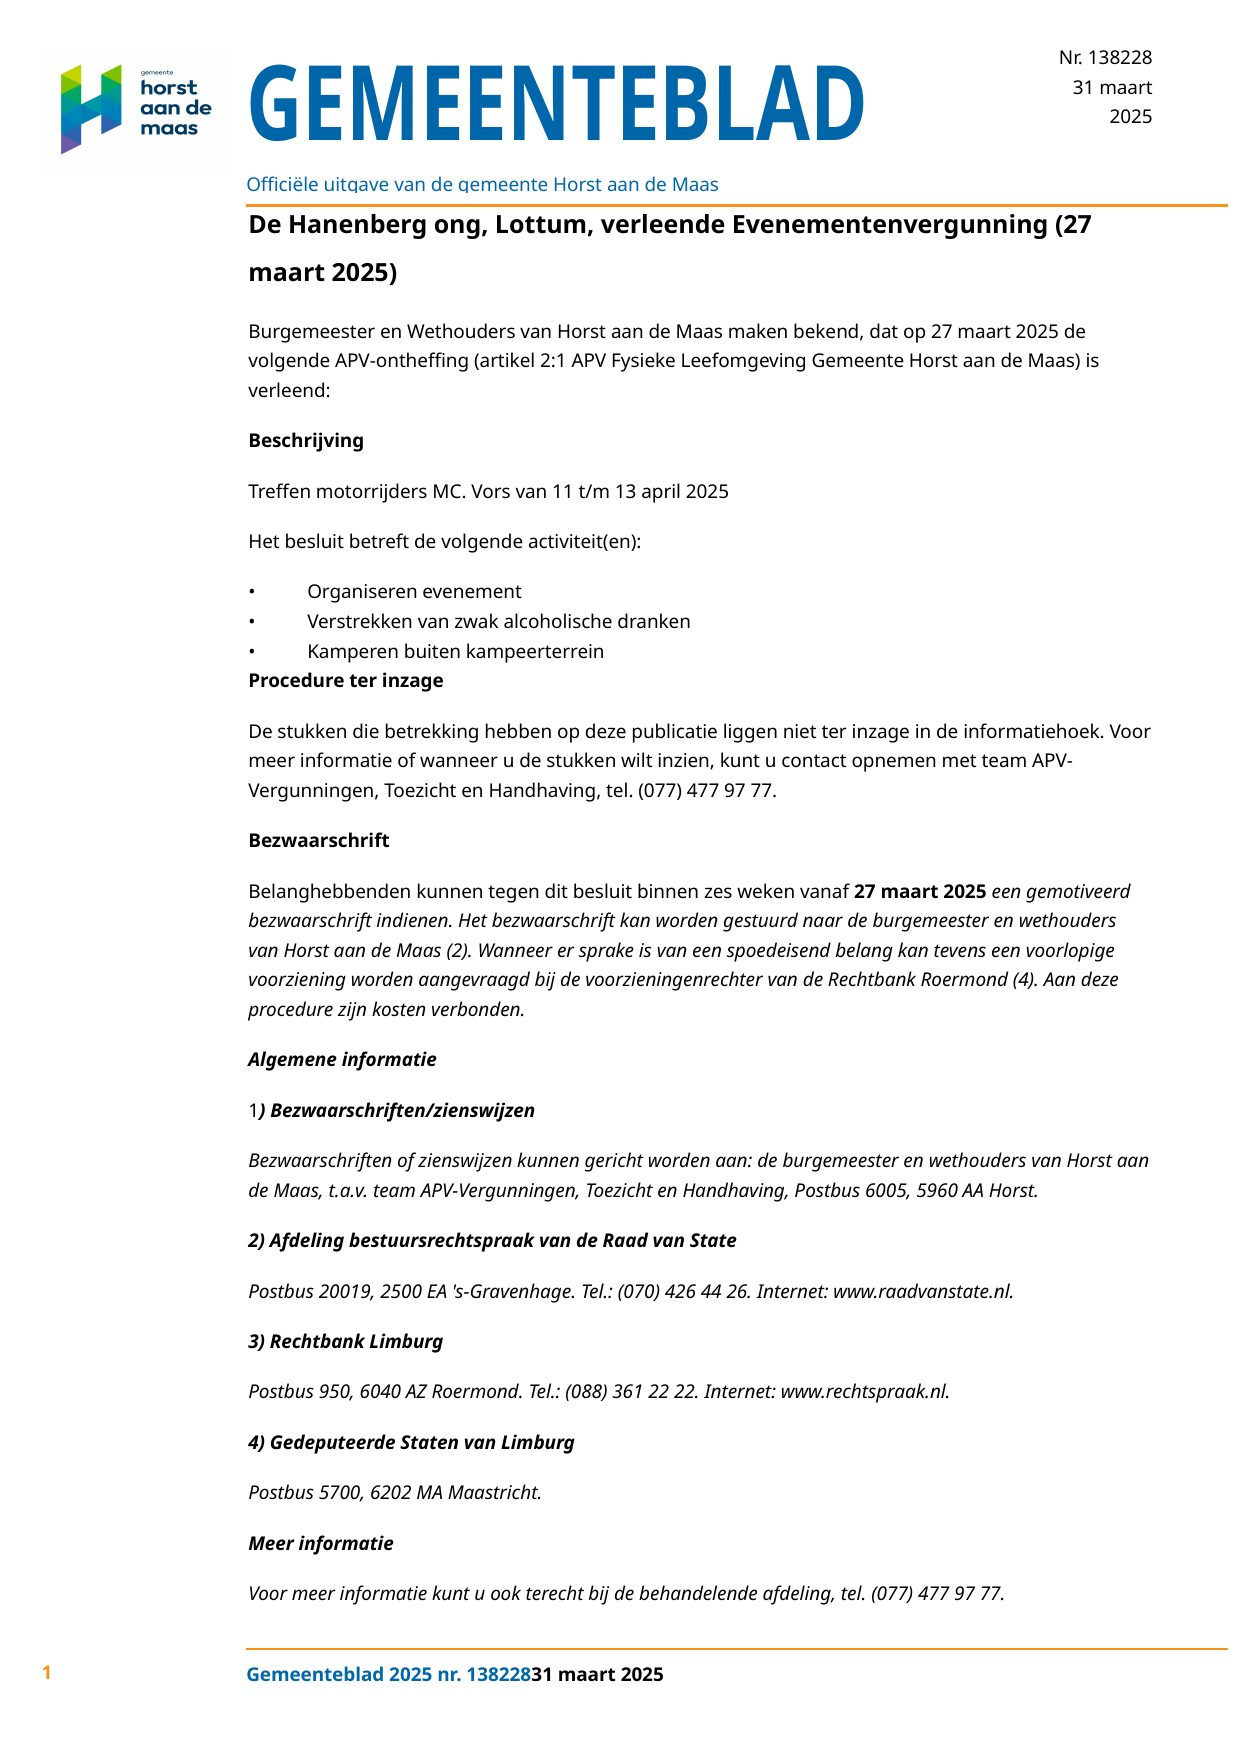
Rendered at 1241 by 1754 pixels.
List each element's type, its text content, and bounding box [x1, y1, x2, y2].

text Treffen motorrijders MC. Vors van 11 t/m 13 april 2025 [248, 478, 1152, 504]
text Voor meer informatie kunt u ook terecht bij de behandelende afdeling, tel. (077) 477 97 77. [248, 1580, 1152, 1606]
text 3) Rechtbank Limburg [248, 1328, 1152, 1354]
text Bezwaarschriften of zienswijzen kunnen gericht worden aan: de burgemeester en wethouders van Horst aan de Maas, t.a.v. team APV-Vergunningen, Toezicht en Handhaving, Postbus 6005, 5960 AA Horst. [248, 1147, 1152, 1203]
text De Hanenberg ong, Lottum, verleende Evenementenvergunning (27 maart 2025) [248, 207, 1152, 288]
list Organiseren evenement [248, 579, 1152, 604]
text De stukken die betrekking hebben op deze publicatie liggen niet ter inzage in de informatiehoek. Voor meer informatie of wanneer u de stukken wilt inzien, kunt u contact opnemen met team APV-Vergunningen, Toezicht en Handhaving, tel. (077) 477 97 77. [248, 718, 1152, 803]
text Postbus 950, 6040 AZ Roermond. Tel.: (088) 361 22 22. Internet: www.rechtspraak.nl. [248, 1379, 1152, 1404]
text Postbus 5700, 6202 MA Maastricht. [248, 1479, 1152, 1505]
list Kamperen buiten kampeerterrein [248, 638, 1152, 664]
text 4) Gedeputeerde Staten van Limburg [248, 1429, 1152, 1455]
text Bezwaarschrift [248, 827, 1152, 853]
text 1) Bezwaarschriften/zienswijzen [248, 1097, 1152, 1123]
text Beschrijving [248, 427, 1152, 453]
picture [41, 47, 231, 172]
text Algemene informatie [248, 1047, 1152, 1072]
text Het besluit betreft de volgende activiteit(en): [248, 528, 1152, 554]
text Meer informatie [248, 1530, 1152, 1556]
text Procedure ter inzage [248, 667, 1152, 693]
text 2) Afdeling bestuursrechtspraak van de Raad van State [248, 1227, 1152, 1253]
text Belanghebbenden kunnen tegen dit besluit binnen zes weken vanaf 27 maart 2025 een gemotiveerd bezwaarschrift indienen. Het bezwaarschrift kan worden gestuurd naar de burgemeester en wethouders van Horst aan de Maas (2). Wanneer er sprake is van een spoedeisend belang kan tevens een voorlopige voorziening worden aangevraagd bij de voorzieningenrechter van de Rechtbank Roermond (4). Aan deze procedure zijn kosten verbonden. [248, 878, 1152, 1022]
list Verstrekken van zwak alcoholische dranken [248, 608, 1152, 634]
text Burgemeester en Wethouders van Horst aan de Maas maken bekend, dat op 27 maart 2025 de volgende APV-ontheffing (artikel 2:1 APV Fysieke Leefomgeving Gemeente Horst aan de Maas) is verleend: [248, 318, 1152, 403]
text Postbus 20019, 2500 EA 's-Gravenhage. Tel.: (070) 426 44 26. Internet: www.raadvanstate.nl. [248, 1278, 1152, 1304]
